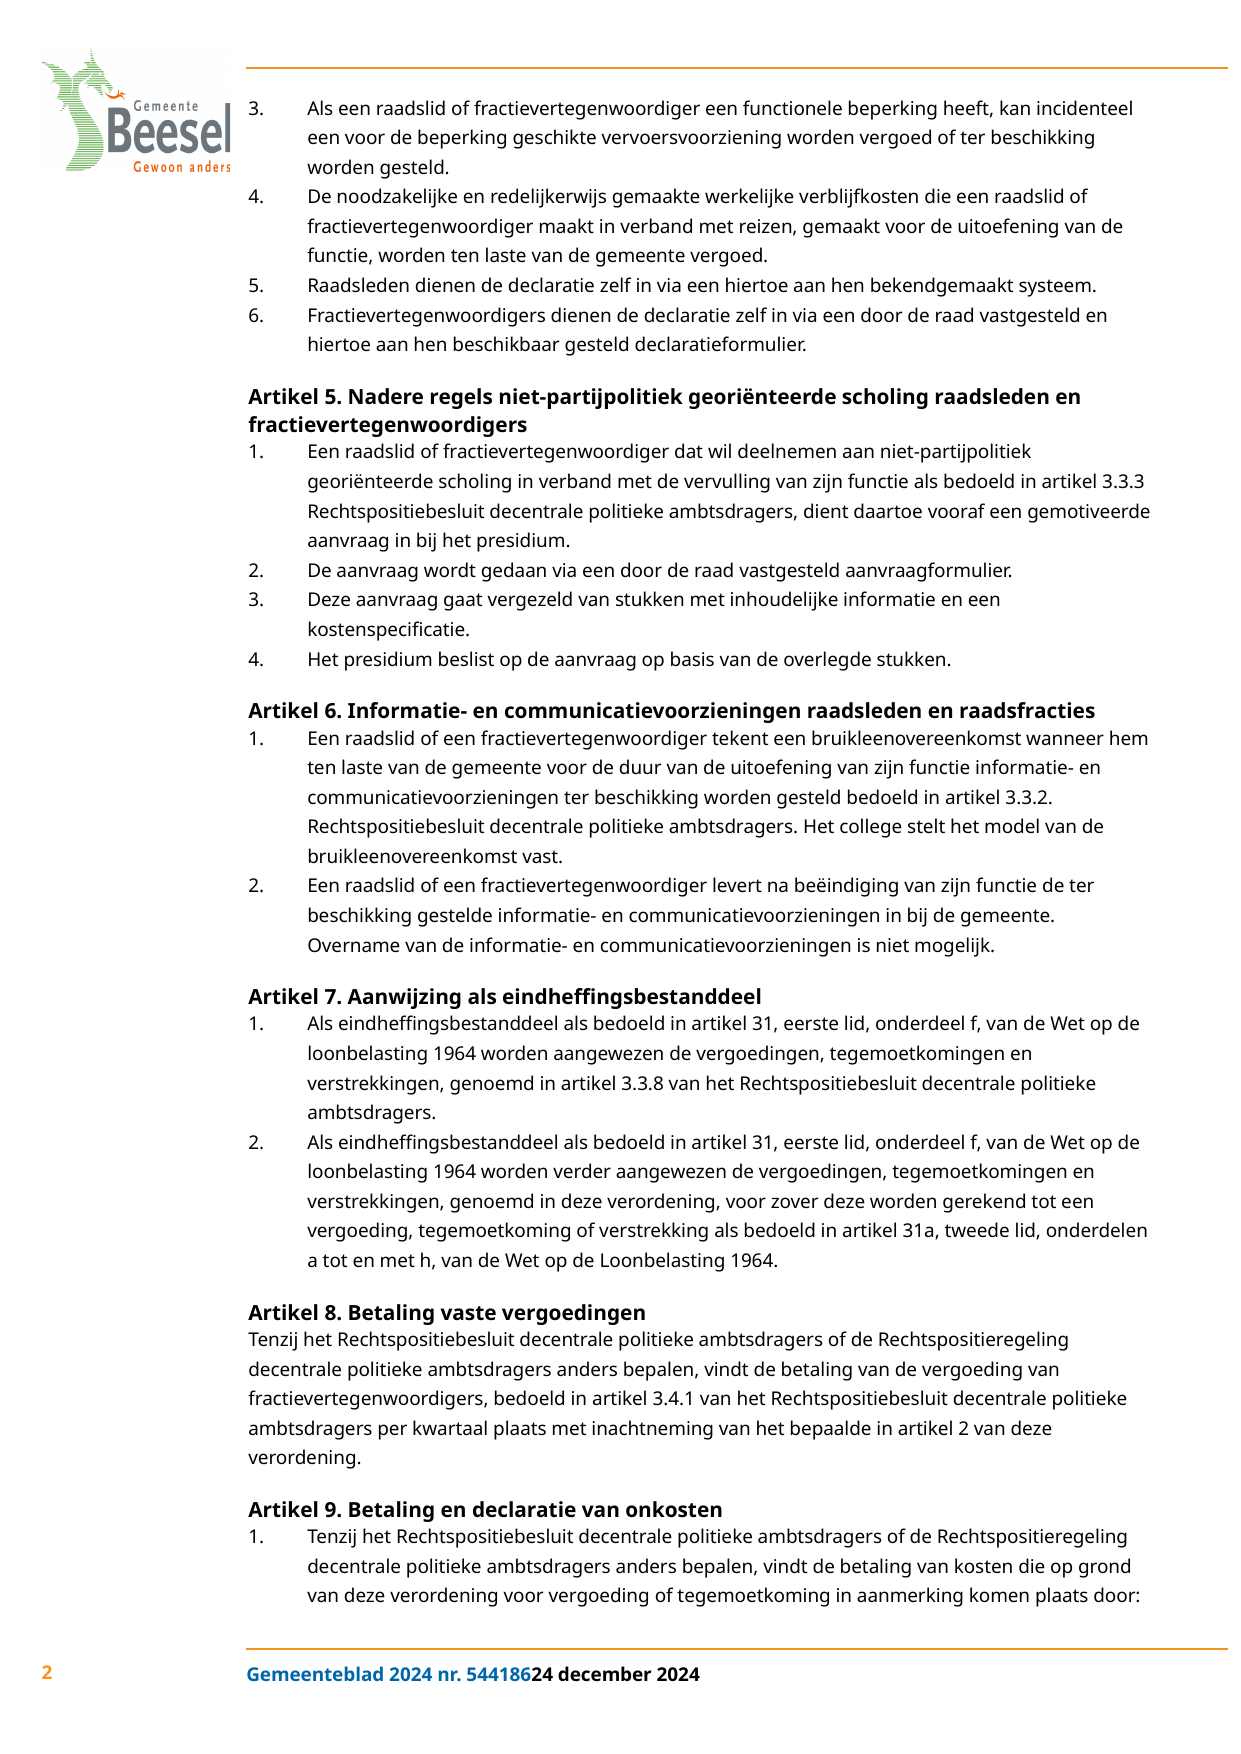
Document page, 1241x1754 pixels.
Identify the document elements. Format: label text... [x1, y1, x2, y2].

text Artikel 8. Betaling vaste vergoedingen [248, 1298, 1152, 1326]
text Artikel 9. Betaling en declaratie van onkosten [248, 1495, 1152, 1523]
list Als eindheffingsbestanddeel als bedoeld in artikel 31, eerste lid, onderdeel f, van de Wet op de loonbelasting 1964 worden verder aangewezen de vergoedingen, tegemoetkomingen en verstrekkingen, genoemd in deze verordening, voor zover deze worden gerekend tot een vergoeding, tegemoetkoming of verstrekking als bedoeld in artikel 31a, tweede lid, onderdelen a tot en met h, van de Wet op de Loonbelasting 1964. [248, 1129, 1152, 1273]
text Tenzij het Rechtspositiebesluit decentrale politieke ambtsdragers of de Rechtspositieregeling decentrale politieke ambtsdragers anders bepalen, vindt de betaling van de vergoeding van fractievertegenwoordigers, bedoeld in artikel 3.4.1 van het Rechtspositiebesluit decentrale politieke ambtsdragers per kwartaal plaats met inachtneming van het bepaalde in artikel 2 van deze verordening. [248, 1326, 1152, 1470]
list Fractievertegenwoordigers dienen de declaratie zelf in via een door de raad vastgesteld en hiertoe aan hen beschikbaar gesteld declaratieformulier. [248, 302, 1152, 357]
list De aanvraag wordt gedaan via een door de raad vastgesteld aanvraagformulier. [248, 557, 1152, 583]
list Als een raadslid of fractievertegenwoordiger een functionele beperking heeft, kan incidenteel een voor de beperking geschikte vervoersvoorziening worden vergoed of ter beschikking worden gesteld. [248, 95, 1152, 180]
list Een raadslid of een fractievertegenwoordiger levert na beëindiging van zijn functie de ter beschikking gestelde informatie- en communicatievoorzieningen in bij de gemeente. Overname van de informatie- en communicatievoorzieningen is niet mogelijk. [248, 873, 1152, 957]
list Een raadslid of een fractievertegenwoordiger tekent een bruikleenovereenkomst wanneer hem ten laste van de gemeente voor de duur van de uitoefening van zijn functie informatie- en communicatievoorzieningen ter beschikking worden gesteld bedoeld in artikel 3.3.2. Rechtspositiebesluit decentrale politieke ambtsdragers. Het college stelt het model van de bruikleenovereenkomst vast. [248, 725, 1152, 869]
list Raadsleden dienen de declaratie zelf in via een hiertoe aan hen bekendgemaakt systeem. [248, 272, 1152, 298]
list Het presidium beslist op de aanvraag op basis van de overlegde stukken. [248, 646, 1152, 672]
text Artikel 5. Nadere regels niet-partijpolitiek georiënteerde scholing raadsleden en fractievertegenwoordigers [248, 382, 1152, 439]
text Artikel 6. Informatie- en communicatievoorzieningen raadsleden en raadsfracties [248, 696, 1152, 725]
list De noodzakelijke en redelijkerwijs gemaakte werkelijke verblijfkosten die een raadslid of fractievertegenwoordiger maakt in verband met reizen, gemaakt voor de uitoefening van de functie, worden ten laste van de gemeente vergoed. [248, 183, 1152, 268]
picture [41, 47, 231, 172]
list Tenzij het Rechtspositiebesluit decentrale politieke ambtsdragers of de Rechtspositieregeling decentrale politieke ambtsdragers anders bepalen, vindt de betaling van kosten die op grond van deze verordening voor vergoeding of tegemoetkoming in aanmerking komen plaats door: [248, 1523, 1152, 1608]
text Artikel 7. Aanwijzing als eindheffingsbestanddeel [248, 982, 1152, 1011]
list Als eindheffingsbestanddeel als bedoeld in artikel 31, eerste lid, onderdeel f, van de Wet op de loonbelasting 1964 worden aangewezen de vergoedingen, tegemoetkomingen en verstrekkingen, genoemd in artikel 3.3.8 van het Rechtspositiebesluit decentrale politieke ambtsdragers. [248, 1011, 1152, 1125]
list Een raadslid of fractievertegenwoordiger dat wil deelnemen aan niet-partijpolitiek georiënteerde scholing in verband met de vervulling van zijn functie als bedoeld in artikel 3.3.3 Rechtspositiebesluit decentrale politieke ambtsdragers, dient daartoe vooraf een gemotiveerde aanvraag in bij het presidium. [248, 439, 1152, 553]
list Deze aanvraag gaat vergezeld van stukken met inhoudelijke informatie en een kostenspecificatie. [248, 587, 1152, 642]
